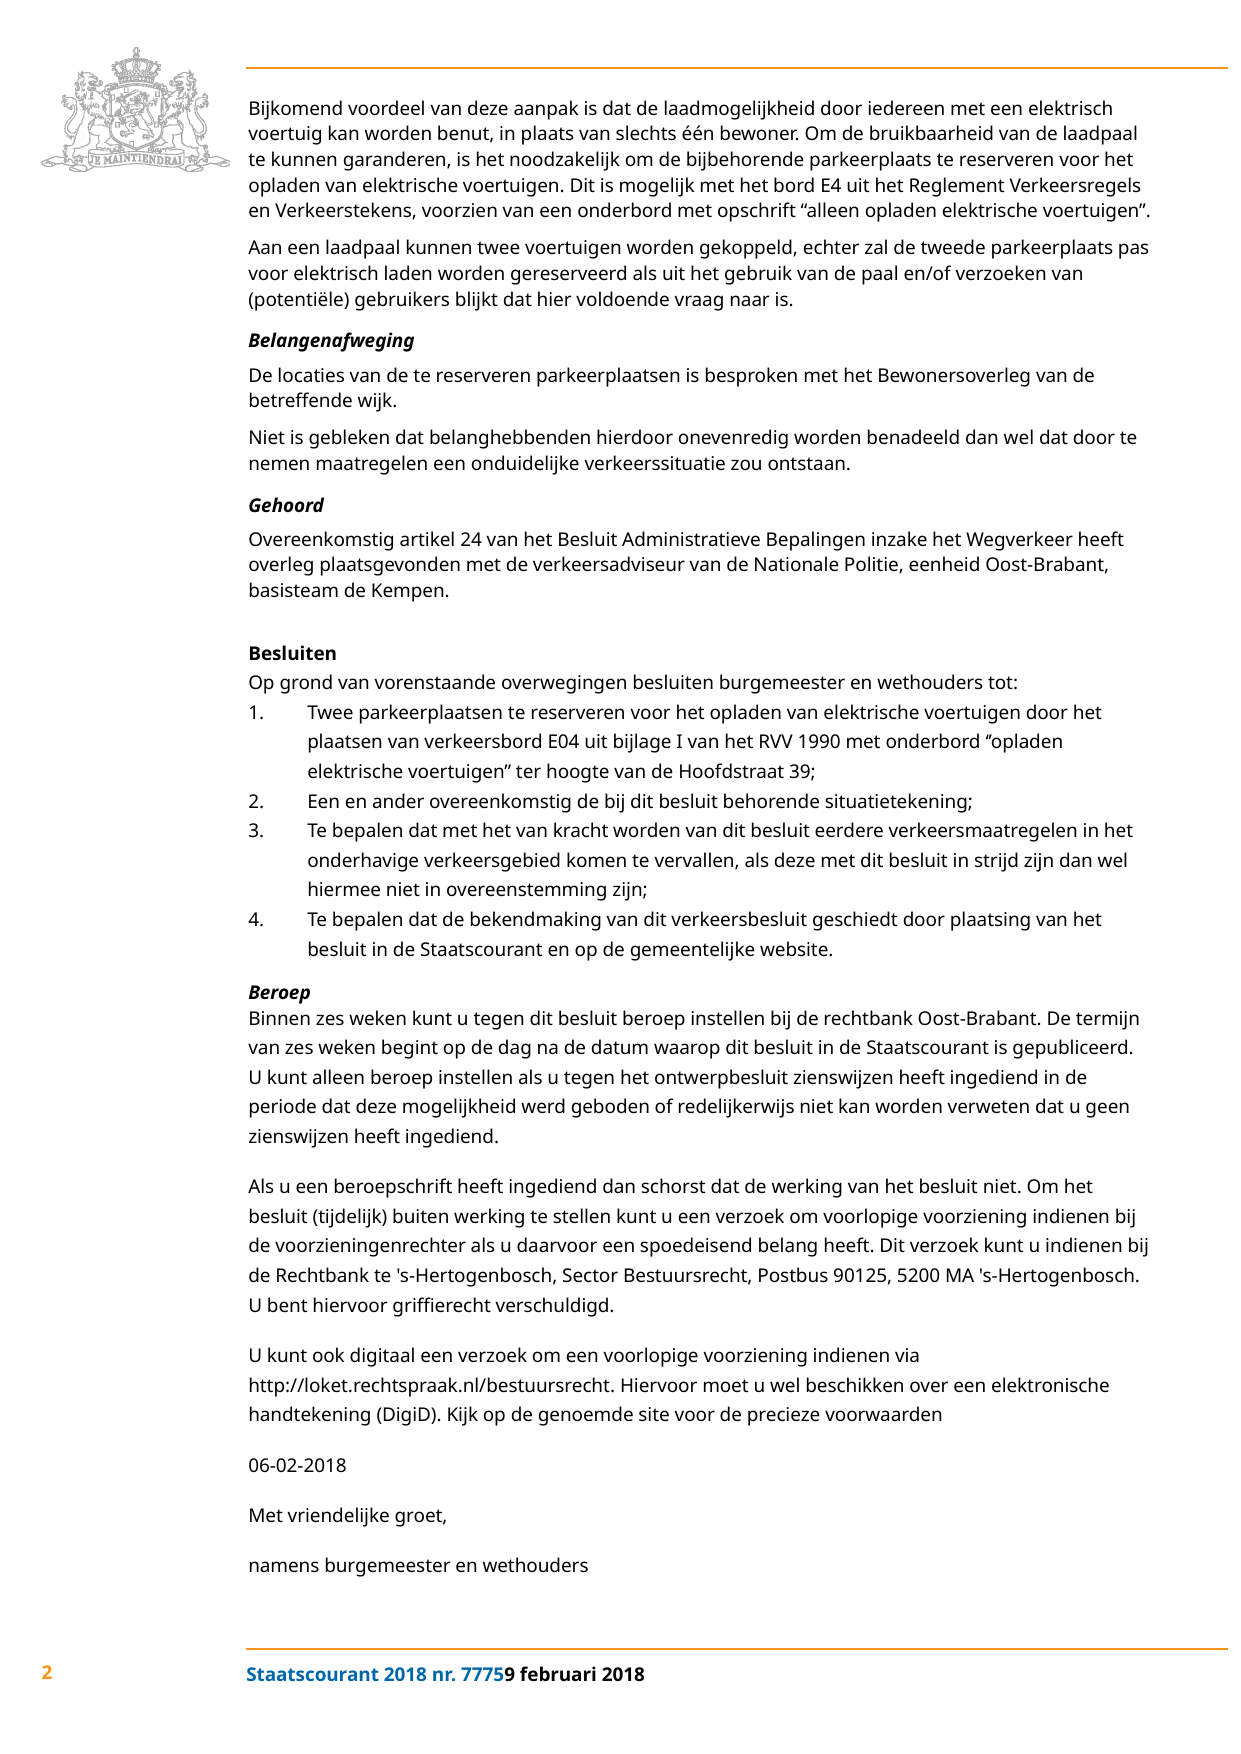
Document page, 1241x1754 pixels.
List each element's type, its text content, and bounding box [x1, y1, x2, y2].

text Met vriendelijke groet, [248, 1502, 1152, 1528]
text Overeenkomstig artikel 24 van het Besluit Administratieve Bepalingen inzake het Wegverkeer heeft overleg plaatsgevonden met de verkeersadviseur van de Nationale Politie, eenheid Oost-Brabant, basisteam de Kempen. [248, 526, 1152, 603]
list Te bepalen dat met het van kracht worden van dit besluit eerdere verkeersmaatregelen in het onderhavige verkeersgebied komen te vervallen, als deze met dit besluit in strijd zijn dan wel hiermee niet in overeenstemming zijn; [248, 817, 1152, 902]
list Twee parkeerplaatsen te reserveren voor het opladen van elektrische voertuigen door het plaatsen van verkeersbord E04 uit bijlage I van het RVV 1990 met onderbord ‘’opladen elektrische voertuigen’’ ter hoogte van de Hoofdstraat 39; [248, 699, 1152, 784]
text 06-02-2018 [248, 1452, 1152, 1477]
picture [41, 47, 231, 172]
text Beroep [248, 979, 1152, 1005]
text namens burgemeester en wethouders [248, 1553, 1152, 1578]
text Op grond van vorenstaande overwegingen besluiten burgemeester en wethouders tot: [248, 669, 1152, 695]
list Te bepalen dat de bekendmaking van dit verkeersbesluit geschiedt door plaatsing van het besluit in de Staatscourant en op de gemeentelijke website. [248, 906, 1152, 962]
text De locaties van de te reserveren parkeerplaatsen is besproken met het Bewonersoverleg van de betreffende wijk. [248, 362, 1152, 413]
text Belangenafweging [248, 328, 1152, 353]
text U kunt ook digitaal een verzoek om een voorlopige voorziening indienen via http://loket.rechtspraak.nl/bestuursrecht. Hiervoor moet u wel beschikken over een elektronische handtekening (DigiD). Kijk op de genoemde site voor de precieze voorwaarden [248, 1342, 1152, 1427]
text Binnen zes weken kunt u tegen dit besluit beroep instellen bij de rechtbank Oost-Brabant. De termijn van zes weken begint op de dag na de datum waarop dit besluit in de Staatscourant is gepubliceerd. U kunt alleen beroep instellen als u tegen het ontwerpbesluit zienswijzen heeft ingediend in de periode dat deze mogelijkheid werd geboden of redelijkerwijs niet kan worden verweten dat u geen zienswijzen heeft ingediend. [248, 1005, 1152, 1149]
list Een en ander overeenkomstig de bij dit besluit behorende situatietekening; [248, 788, 1152, 814]
text Niet is gebleken dat belanghebbenden hierdoor onevenredig worden benadeeld dan wel dat door te nemen maatregelen een onduidelijke verkeerssituatie zou ontstaan. [248, 424, 1152, 476]
text Bijkomend voordeel van deze aanpak is dat de laadmogelijkheid door iedereen met een elektrisch voertuig kan worden benut, in plaats van slechts één bewoner. Om de bruikbaarheid van de laadpaal te kunnen garanderen, is het noodzakelijk om de bijbehorende parkeerplaats te reserveren voor het opladen van elektrische voertuigen. Dit is mogelijk met het bord E4 uit het Reglement Verkeersregels en Verkeerstekens, voorzien van een onderbord met opschrift “alleen opladen elektrische voertuigen”. [248, 95, 1152, 223]
text Besluiten [248, 640, 1152, 666]
text Gehoord [248, 492, 1152, 517]
text Aan een laadpaal kunnen twee voertuigen worden gekoppeld, echter zal de tweede parkeerplaats pas voor elektrisch laden worden gereserveerd als uit het gebruik van de paal en/of verzoeken van (potentiële) gebruikers blijkt dat hier voldoende vraag naar is. [248, 234, 1152, 312]
text Als u een beroepschrift heeft ingediend dan schorst dat de werking van het besluit niet. Om het besluit (tijdelijk) buiten werking te stellen kunt u een verzoek om voorlopige voorziening indienen bij de voorzieningenrechter als u daarvoor een spoedeisend belang heeft. Dit verzoek kunt u indienen bij de Rechtbank te 's-Hertogenbosch, Sector Bestuursrecht, Postbus 90125, 5200 MA 's-Hertogenbosch. U bent hiervoor griffierecht verschuldigd. [248, 1173, 1152, 1317]
